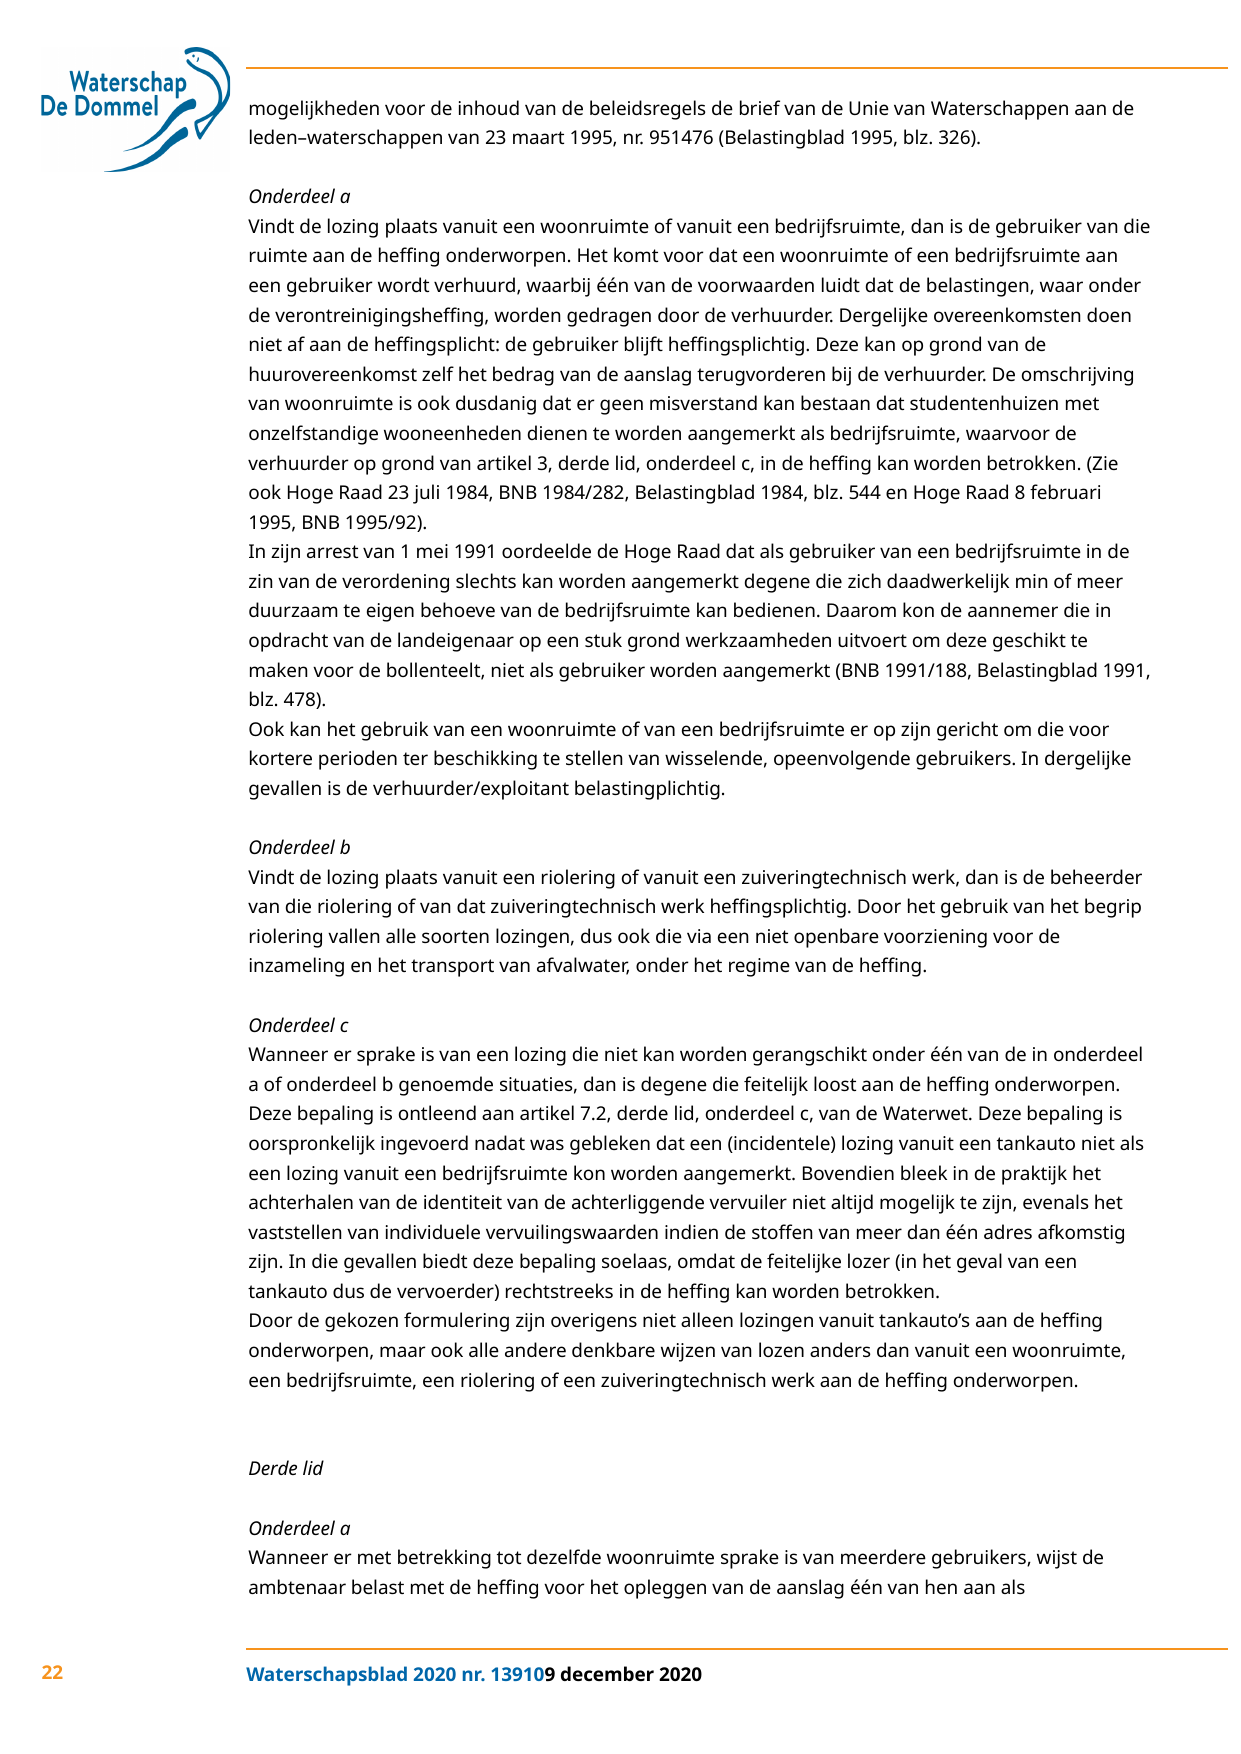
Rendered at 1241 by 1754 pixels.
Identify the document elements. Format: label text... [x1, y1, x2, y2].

picture [204, 47, 231, 76]
picture [41, 47, 231, 172]
text Vindt de lozing plaats vanuit een woonruimte of vanuit een bedrijfsruimte, dan is de gebruiker van die ruimte aan de heffing onderworpen. Het komt voor dat een woonruimte of een bedrijfsruimte aan een gebruiker wordt verhuurd, waarbij één van de voorwaarden luidt dat de belastingen, waar onder de verontreinigingsheffing, worden gedragen door de verhuurder. Dergelijke overeenkomsten doen niet af aan de heffingsplicht: de gebruiker blijft heffingsplichtig. Deze kan op grond van de huurovereenkomst zelf het bedrag van de aanslag terugvorderen bij de verhuurder. De omschrijving van woonruimte is ook dusdanig dat er geen misverstand kan bestaan dat studentenhuizen met onzelfstandige wooneenheden dienen te worden aangemerkt als bedrijfsruimte, waarvoor de verhuurder op grond van artikel 3, derde lid, onderdeel c, in de heffing kan worden betrokken. (Zie ook Hoge Raad 23 juli 1984, BNB 1984/282, Belastingblad 1984, blz. 544 en Hoge Raad 8 februari 1995, BNB 1995/92). [248, 213, 1152, 535]
text mogelijkheden voor de inhoud van de beleidsregels de brief van de Unie van Waterschappen aan de leden–waterschappen van 23 maart 1995, nr. 951476 (Belastingblad 1995, blz. 326). [248, 95, 1152, 150]
picture [198, 118, 210, 131]
text Door de gekozen formulering zijn overigens niet alleen lozingen vanuit tankauto’s aan de heffing onderworpen, maar ook alle andere denkbare wijzen van lozen anders dan vanuit een woonruimte, een bedrijfsruimte, een riolering of een zuiveringtechnisch werk aan de heffing onderworpen. [248, 1308, 1152, 1393]
text Onderdeel c [248, 1012, 1152, 1038]
text In zijn arrest van 1 mei 1991 oordeelde de Hoge Raad dat als gebruiker van een bedrijfsruimte in de zin van de verordening slechts kan worden aangemerkt degene die zich daadwerkelijk min of meer duurzaam te eigen behoeve van de bedrijfsruimte kan bedienen. Daarom kon de aannemer die in opdracht van de landeigenaar op een stuk grond werkzaamheden uitvoert om deze geschikt te maken voor de bollenteelt, niet als gebruiker worden aangemerkt (BNB 1991/188, Belastingblad 1991, blz. 478). [248, 538, 1152, 712]
text Ook kan het gebruik van een woonruimte of van een bedrijfsruimte er op zijn gericht om die voor kortere perioden ter beschikking te stellen van wisselende, opeenvolgende gebruikers. In dergelijke gevallen is de verhuurder/exploitant belastingplichtig. [248, 716, 1152, 801]
text Wanneer er sprake is van een lozing die niet kan worden gerangschikt onder één van de in onderdeel a of onderdeel b genoemde situaties, dan is degene die feitelijk loost aan de heffing onderworpen. Deze bepaling is ontleend aan artikel 7.2, derde lid, onderdeel c, van de Waterwet. Deze bepaling is oorspronkelijk ingevoerd nadat was gebleken dat een (incidentele) lozing vanuit een tankauto niet als een lozing vanuit een bedrijfsruimte kon worden aangemerkt. Bovendien bleek in de praktijk het achterhalen van de identiteit van de achterliggende vervuiler niet altijd mogelijk te zijn, evenals het vaststellen van individuele vervuilingswaarden indien de stoffen van meer dan één adres afkomstig zijn. In die gevallen biedt deze bepaling soelaas, omdat de feitelijke lozer (in het geval van een tankauto dus de vervoerder) rechtstreeks in de heffing kan worden betrokken. [248, 1041, 1152, 1304]
text Onderdeel a [248, 183, 1152, 209]
text Wanneer er met betrekking tot dezelfde woonruimte sprake is van meerdere gebruikers, wijst de ambtenaar belast met de heffing voor het opleggen van de aanslag één van hen aan als [248, 1544, 1152, 1600]
text Onderdeel a [248, 1515, 1152, 1541]
picture [45, 99, 51, 111]
text Onderdeel b [248, 834, 1152, 860]
text Derde lid [248, 1456, 1152, 1481]
text Vindt de lozing plaats vanuit een riolering of vanuit een zuiveringtechnisch werk, dan is de beheerder van die riolering of van dat zuiveringtechnisch werk heffingsplichtig. Door het gebruik van het begrip riolering vallen alle soorten lozingen, dus ook die via een niet openbare voorziening voor de inzameling en het transport van afvalwater, onder het regime van de heffing. [248, 864, 1152, 978]
